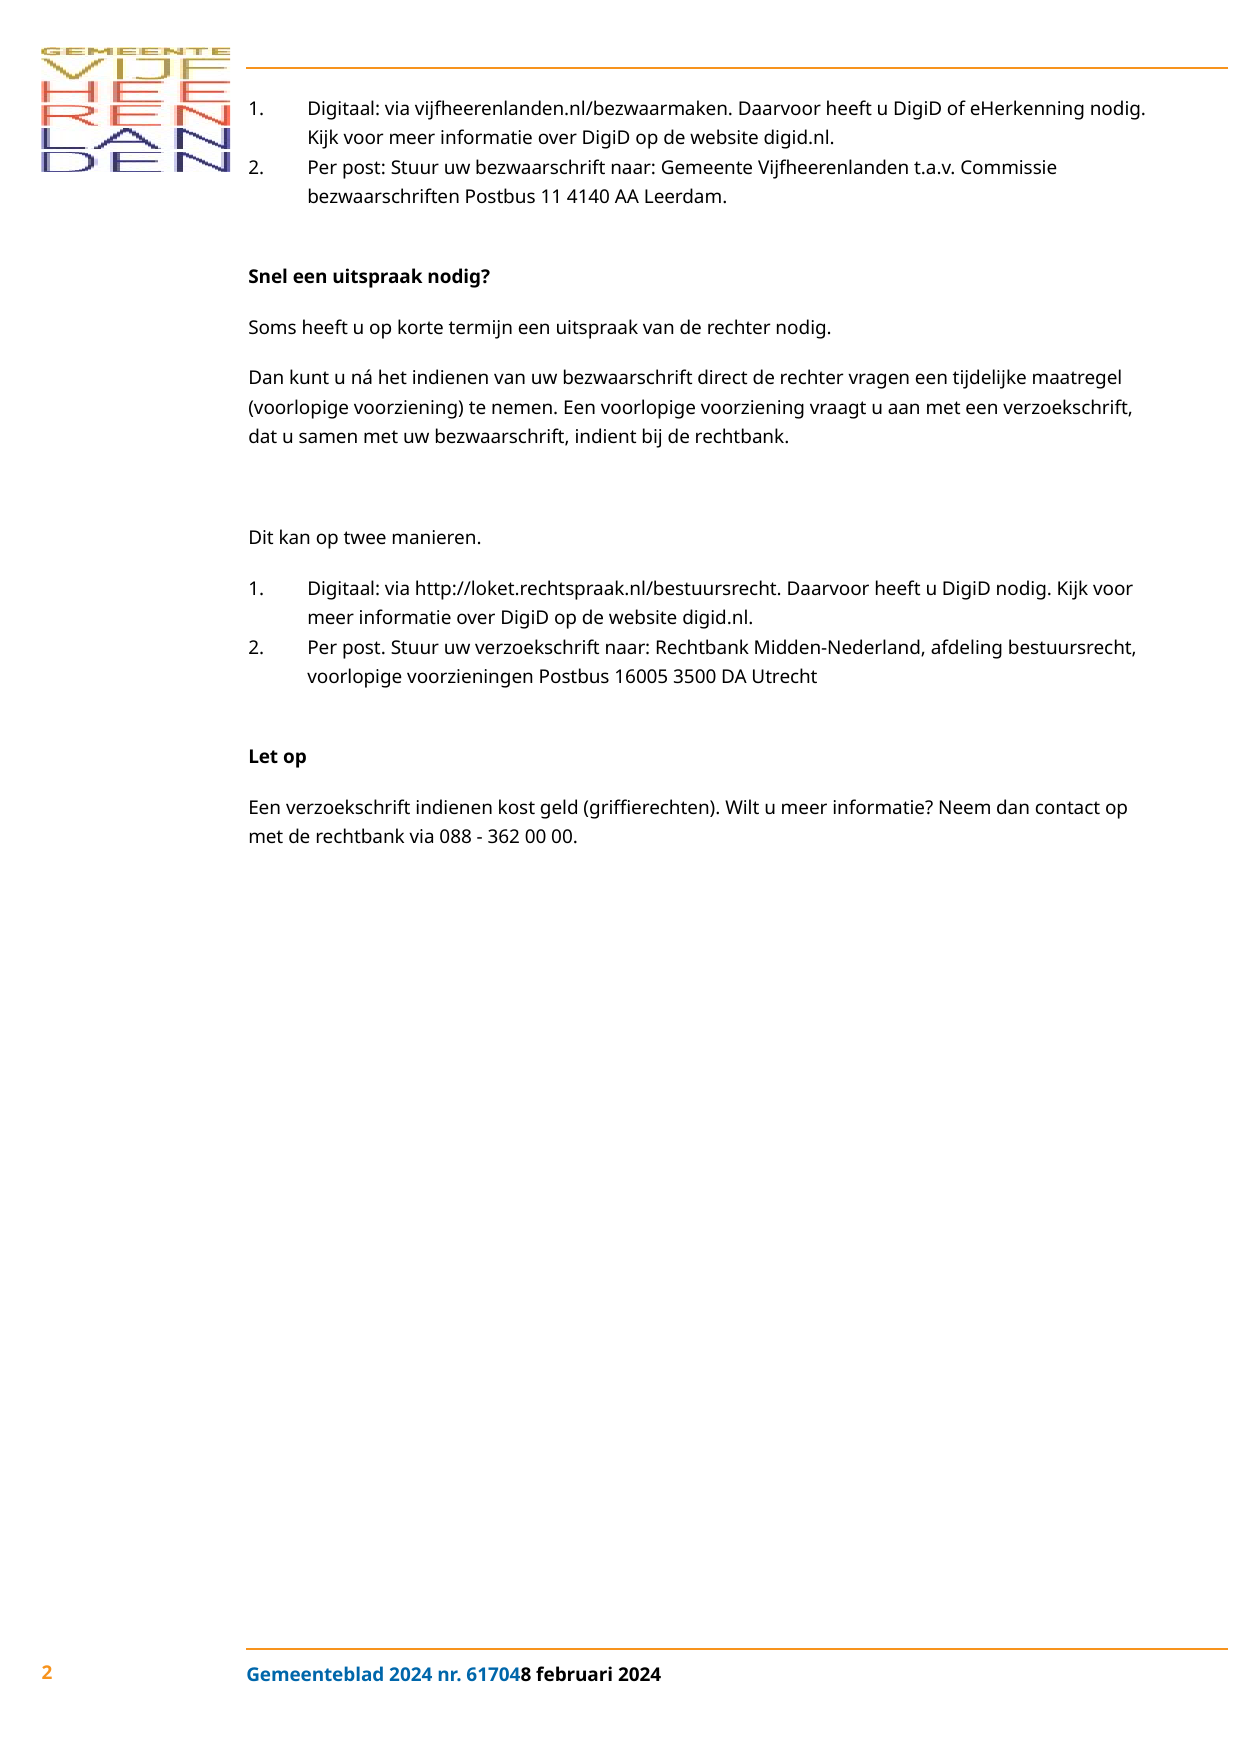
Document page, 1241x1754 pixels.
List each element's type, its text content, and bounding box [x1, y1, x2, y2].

picture [41, 47, 231, 172]
list Per post. Stuur uw verzoekschrift naar: Rechtbank Midden-Nederland, afdeling bestuursrecht, voorlopige voorzieningen Postbus 16005 3500 DA Utrecht [248, 634, 1152, 689]
text Een verzoekschrift indienen kost geld (griffierechten). Wilt u meer informatie? Neem dan contact op met de rechtbank via 088 - 362 00 00. [248, 794, 1152, 849]
list Per post: Stuur uw bezwaarschrift naar: Gemeente Vijfheerenlanden t.a.v. Commissie bezwaarschriften Postbus 11 4140 AA Leerdam. [248, 154, 1152, 209]
text Dan kunt u ná het indienen van uw bezwaarschrift direct de rechter vragen een tijdelijke maatregel (voorlopige voorziening) te nemen. Een voorlopige voorziening vraagt u aan met een verzoekschrift, dat u samen met uw bezwaarschrift, indient bij de rechtbank. [248, 364, 1152, 449]
text Let op [248, 743, 1152, 769]
list Digitaal: via vijfheerenlanden.nl/bezwaarmaken. Daarvoor heeft u DigiD of eHerkenning nodig. Kijk voor meer informatie over DigiD op de website digid.nl. [248, 95, 1152, 150]
text Snel een uitspraak nodig? [248, 263, 1152, 289]
text Soms heeft u op korte termijn een uitspraak van de rechter nodig. [248, 314, 1152, 340]
text Dit kan op twee manieren. [248, 524, 1152, 550]
list Digitaal: via http://loket.rechtspraak.nl/bestuursrecht. Daarvoor heeft u DigiD nodig. Kijk voor meer informatie over DigiD op de website digid.nl. [248, 575, 1152, 630]
